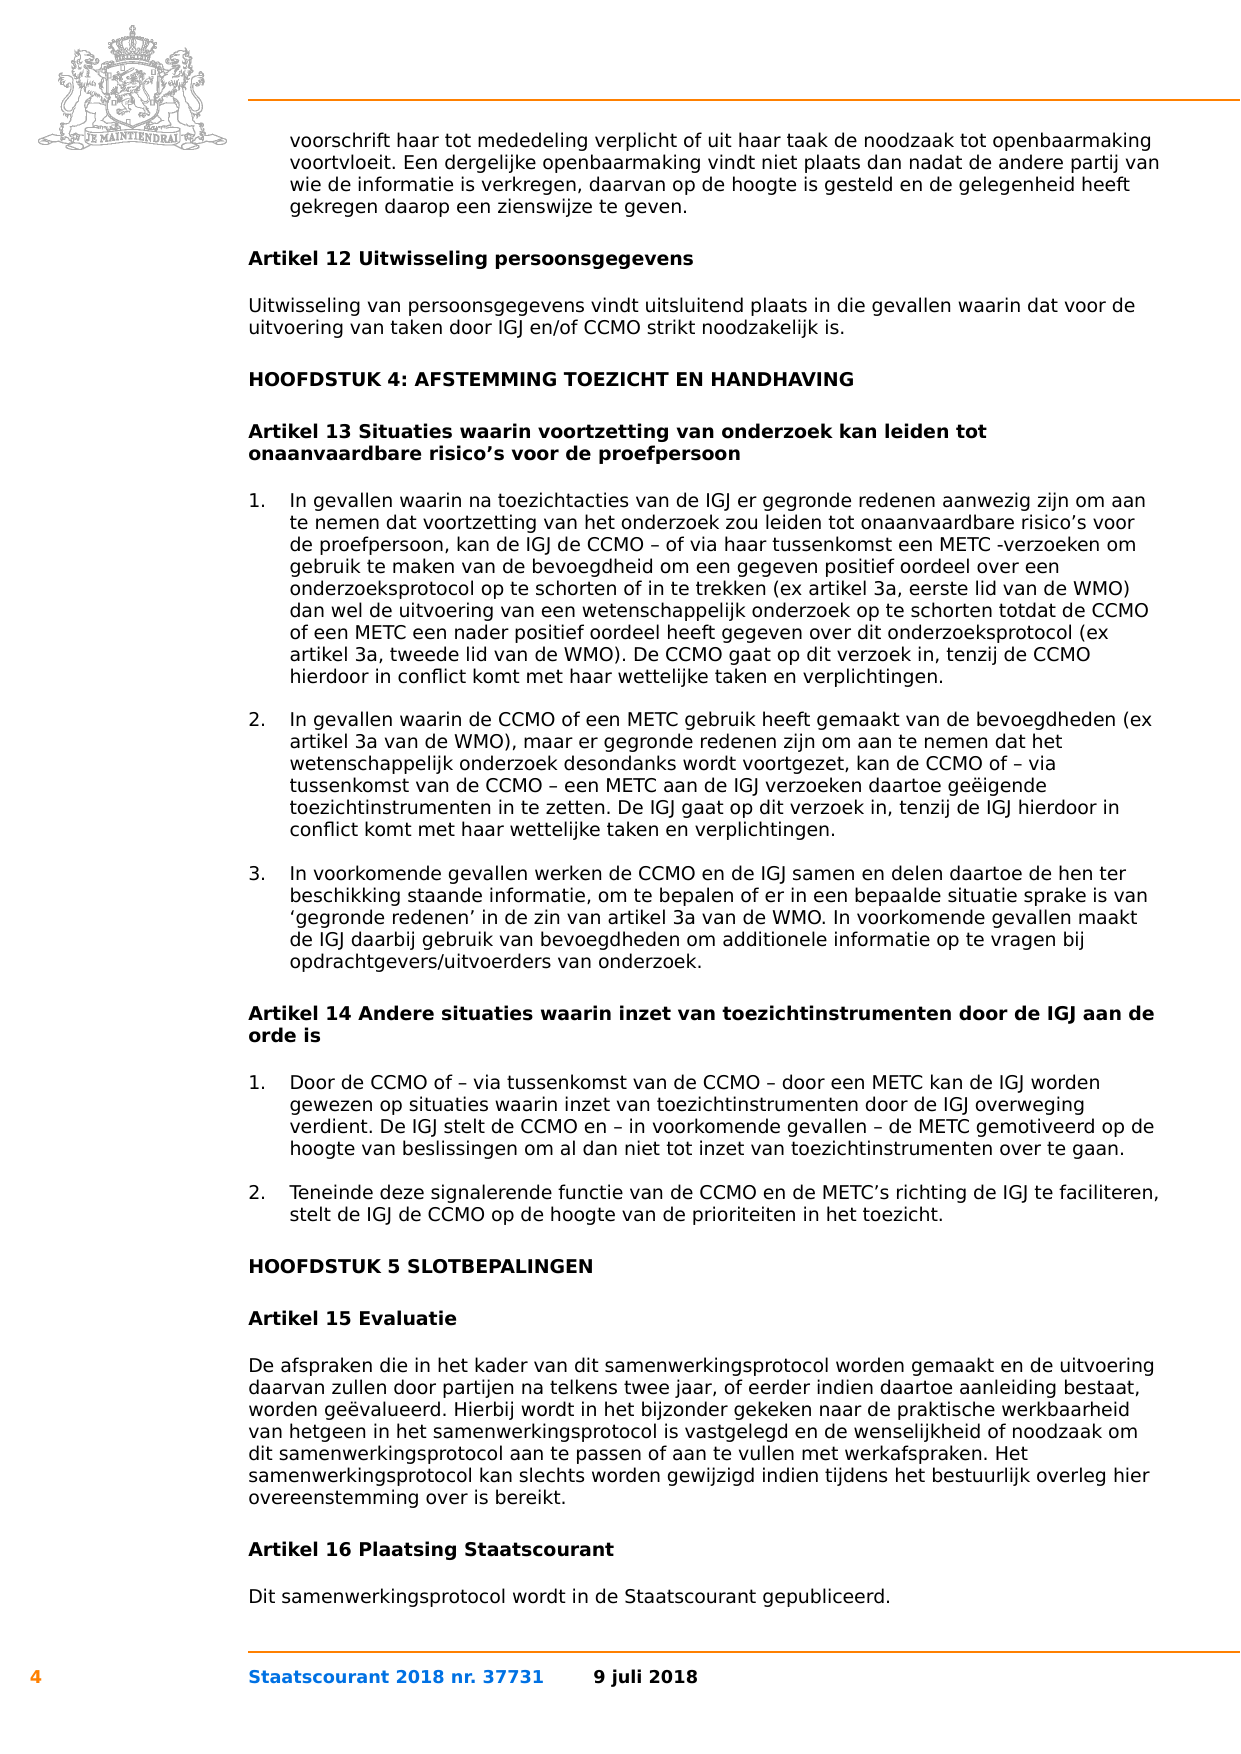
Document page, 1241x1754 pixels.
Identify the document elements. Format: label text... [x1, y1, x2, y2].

subtitle HOOFDSTUK 5 SLOTBEPALINGEN [248, 1256, 1163, 1278]
text 1. Door de CCMO of – via tussenkomst van de CCMO – door een METC kan de IGJ worden gewezen op situaties waarin inzet van toezichtinstrumenten door de IGJ overweging verdient. De IGJ stelt de CCMO en – in voorkomende gevallen – de METC gemotiveerd op de hoogte van beslissingen om al dan niet tot inzet van toezichtinstrumenten over te gaan. [248, 1072, 1163, 1160]
subtitle Artikel 12 Uitwisseling persoonsgegevens [248, 248, 1163, 270]
subtitle Artikel 13 Situaties waarin voortzetting van onderzoek kan leiden tot onaanvaardbare risico’s voor de proefpersoon [248, 421, 1163, 465]
subtitle Artikel 15 Evaluatie [248, 1308, 1163, 1330]
text voorschrift haar tot mededeling verplicht of uit haar taak de noodzaak tot openbaarmaking voortvloeit. Een dergelijke openbaarmaking vindt niet plaats dan nadat de andere partij van wie de informatie is verkregen, daarvan op de hoogte is gesteld en de gelegenheid heeft gekregen daarop een zienswijze te geven. [248, 130, 1163, 218]
subtitle HOOFDSTUK 4: AFSTEMMING TOEZICHT EN HANDHAVING [248, 369, 1163, 391]
text 3. In voorkomende gevallen werken de CCMO en de IGJ samen en delen daartoe de hen ter beschikking staande informatie, om te bepalen of er in een bepaalde situatie sprake is van ‘gegronde redenen’ in de zin van artikel 3a van de WMO. In voorkomende gevallen maakt de IGJ daarbij gebruik van bevoegdheden om additionele informatie op te vragen bij opdrachtgevers/uitvoerders van onderzoek. [248, 863, 1163, 973]
subtitle Artikel 14 Andere situaties waarin inzet van toezichtinstrumenten door de IGJ aan de orde is [248, 1003, 1163, 1047]
text De afspraken die in het kader van dit samenwerkingsprotocol worden gemaakt en de uitvoering daarvan zullen door partijen na telkens twee jaar, of eerder indien daartoe aanleiding bestaat, worden geëvalueerd. Hierbij wordt in het bijzonder gekeken naar de praktische werkbaarheid van hetgeen in het samenwerkingsprotocol is vastgelegd en de wenselijkheid of noodzaak om dit samenwerkingsprotocol aan te passen of aan te vullen met werkafspraken. Het samenwerkingsprotocol kan slechts worden gewijzigd indien tijdens het bestuurlijk overleg hier overeenstemming over is bereikt. [248, 1355, 1163, 1508]
text 1. In gevallen waarin na toezichtacties van de IGJ er gegronde redenen aanwezig zijn om aan te nemen dat voortzetting van het onderzoek zou leiden tot onaanvaardbare risico’s voor de proefpersoon, kan de IGJ de CCMO – of via haar tussenkomst een METC -verzoeken om gebruik te maken van de bevoegdheid om een gegeven positief oordeel over een onderzoeksprotocol op te schorten of in te trekken (ex artikel 3a, eerste lid van de WMO) dan wel de uitvoering van een wetenschappelijk onderzoek op te schorten totdat de CCMO of een METC een nader positief oordeel heeft gegeven over dit onderzoeksprotocol (ex artikel 3a, tweede lid van de WMO). De CCMO gaat op dit verzoek in, tenzij de CCMO hierdoor in conflict komt met haar wettelijke taken en verplichtingen. [248, 490, 1163, 687]
text Dit samenwerkingsprotocol wordt in de Staatscourant gepubliceerd. [248, 1586, 1163, 1607]
text Uitwisseling van persoonsgegevens vindt uitsluitend plaats in die gevallen waarin dat voor de uitvoering van taken door IGJ en/of CCMO strikt noodzakelijk is. [248, 295, 1163, 339]
picture [38, 25, 227, 150]
text 2. In gevallen waarin de CCMO of een METC gebruik heeft gemaakt van de bevoegdheden (ex artikel 3a van de WMO), maar er gegronde redenen zijn om aan te nemen dat het wetenschappelijk onderzoek desondanks wordt voortgezet, kan de CCMO of – via tussenkomst van de CCMO – een METC aan de IGJ verzoeken daartoe geëigende toezichtinstrumenten in te zetten. De IGJ gaat op dit verzoek in, tenzij de IGJ hierdoor in conflict komt met haar wettelijke taken en verplichtingen. [248, 709, 1163, 841]
text 2. Teneinde deze signalerende functie van de CCMO en de METC’s richting de IGJ te faciliteren, stelt de IGJ de CCMO op de hoogte van de prioriteiten in het toezicht. [248, 1182, 1163, 1226]
subtitle Artikel 16 Plaatsing Staatscourant [248, 1538, 1163, 1561]
